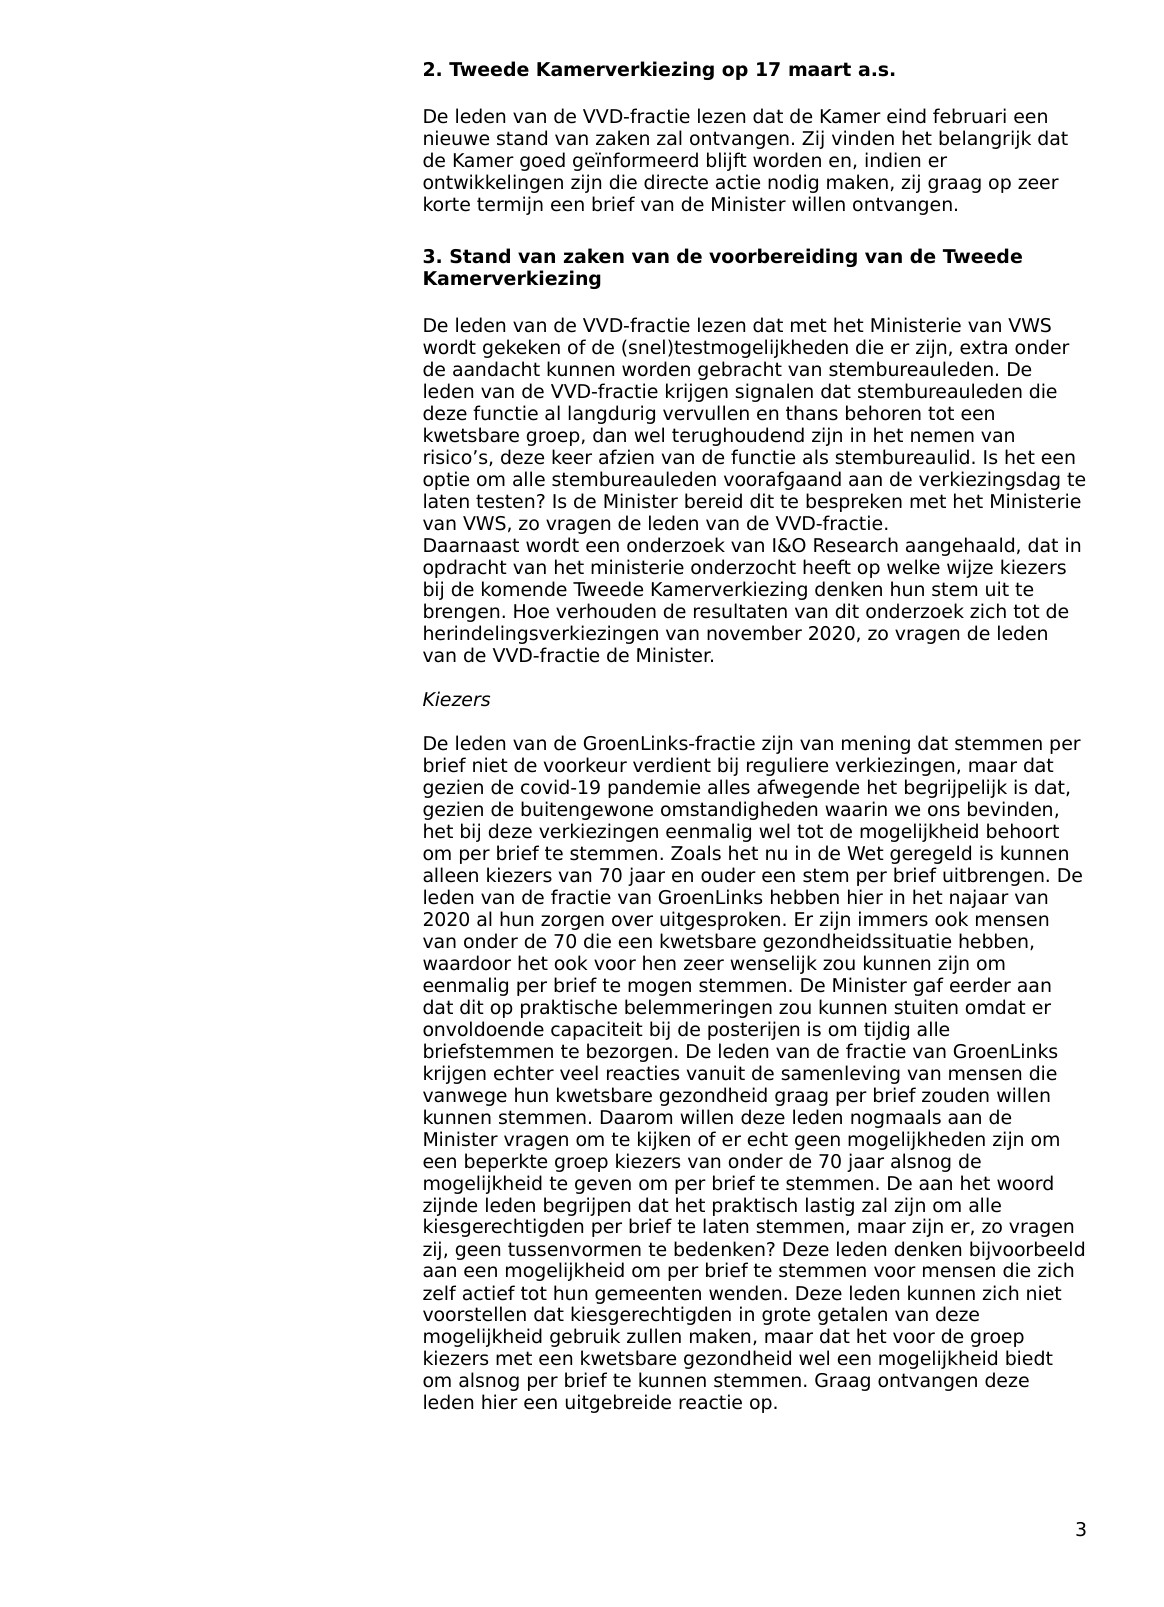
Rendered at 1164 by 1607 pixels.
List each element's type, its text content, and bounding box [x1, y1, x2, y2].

subtitle 2. Tweede Kamerverkiezing op 17 maart a.s. [422, 59, 1087, 81]
text De leden van de GroenLinks-fractie zijn van mening dat stemmen per brief niet de voorkeur verdient bij reguliere verkiezingen, maar dat gezien de covid-19 pandemie alles afwegende het begrijpelijk is dat, gezien de buitengewone omstandigheden waarin we ons bevinden, het bij deze verkiezingen eenmalig wel tot de mogelijkheid behoort om per brief te stemmen. Zoals het nu in de Wet geregeld is kunnen alleen kiezers van 70 jaar en ouder een stem per brief uitbrengen. De leden van de fractie van GroenLinks hebben hier in het najaar van 2020 al hun zorgen over uitgesproken. Er zijn immers ook mensen van onder de 70 die een kwetsbare gezondheidssituatie hebben, waardoor het ook voor hen zeer wenselijk zou kunnen zijn om eenmalig per brief te mogen stemmen. De Minister gaf eerder aan dat dit op praktische belemmeringen zou kunnen stuiten omdat er onvoldoende capaciteit bij de posterijen is om tijdig alle briefstemmen te bezorgen. De leden van de fractie van GroenLinks krijgen echter veel reacties vanuit de samenleving van mensen die vanwege hun kwetsbare gezondheid graag per brief zouden willen kunnen stemmen. Daarom willen deze leden nogmaals aan de Minister vragen om te kijken of er echt geen mogelijkheden zijn om een beperkte groep kiezers van onder de 70 jaar alsnog de mogelijkheid te geven om per brief te stemmen. De aan het woord zijnde leden begrijpen dat het praktisch lastig zal zijn om alle kiesgerechtigden per brief te laten stemmen, maar zijn er, zo vragen zij, geen tussenvormen te bedenken? Deze leden denken bijvoorbeeld aan een mogelijkheid om per brief te stemmen voor mensen die zich zelf actief tot hun gemeenten wenden. Deze leden kunnen zich niet voorstellen dat kiesgerechtigden in grote getalen van deze mogelijkheid gebruik zullen maken, maar dat het voor de groep kiezers met een kwetsbare gezondheid wel een mogelijkheid biedt om alsnog per brief te kunnen stemmen. Graag ontvangen deze leden hier een uitgebreide reactie op. [422, 733, 1087, 1414]
text De leden van de VVD-fractie lezen dat met het Ministerie van VWS wordt gekeken of de (snel)testmogelijkheden die er zijn, extra onder de aandacht kunnen worden gebracht van stembureauleden. De leden van de VVD-fractie krijgen signalen dat stembureauleden die deze functie al langdurig vervullen en thans behoren tot een kwetsbare groep, dan wel terughoudend zijn in het nemen van risico’s, deze keer afzien van de functie als stembureaulid. Is het een optie om alle stembureauleden voorafgaand aan de verkiezingsdag te laten testen? Is de Minister bereid dit te bespreken met het Ministerie van VWS, zo vragen de leden van de VVD-fractie. [422, 315, 1087, 535]
subtitle 3. Stand van zaken van de voorbereiding van de Tweede Kamerverkiezing [422, 246, 1087, 290]
text Daarnaast wordt een onderzoek van I&O Research aangehaald, dat in opdracht van het ministerie onderzocht heeft op welke wijze kiezers bij de komende Tweede Kamerverkiezing denken hun stem uit te brengen. Hoe verhouden de resultaten van dit onderzoek zich tot de herindelingsverkiezingen van november 2020, zo vragen de leden van de VVD-fractie de Minister. [422, 535, 1087, 667]
subtitle Kiezers [422, 689, 1087, 711]
text De leden van de VVD-fractie lezen dat de Kamer eind februari een nieuwe stand van zaken zal ontvangen. Zij vinden het belangrijk dat de Kamer goed geïnformeerd blijft worden en, indien er ontwikkelingen zijn die directe actie nodig maken, zij graag op zeer korte termijn een brief van de Minister willen ontvangen. [422, 106, 1087, 216]
